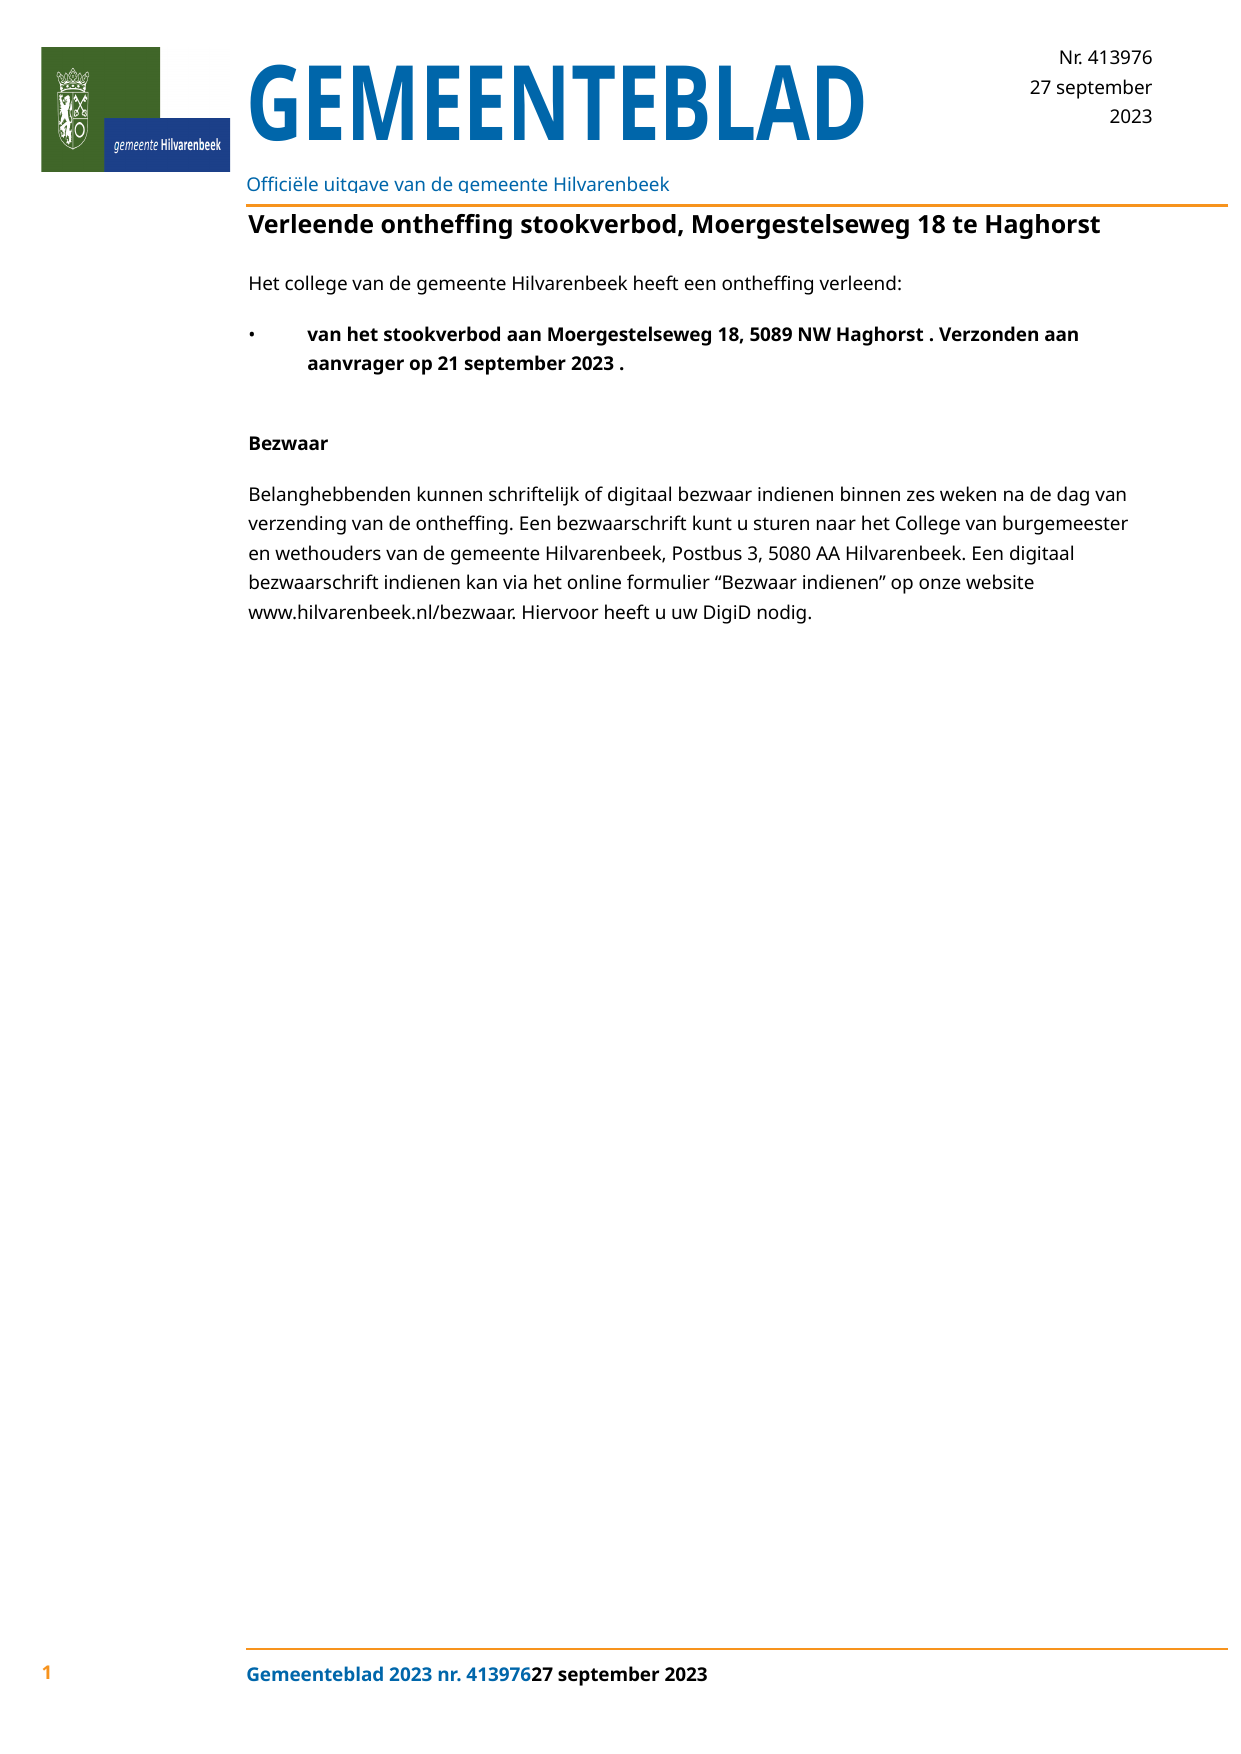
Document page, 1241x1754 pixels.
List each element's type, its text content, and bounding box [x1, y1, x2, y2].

text Verleende ontheffing stookverbod, Moergestelseweg 18 te Haghorst [248, 207, 1152, 241]
list van het stookverbod aan Moergestelseweg 18, 5089 NW Haghorst . Verzonden aan aanvrager op 21 september 2023 . [248, 321, 1152, 376]
text Belanghebbenden kunnen schriftelijk of digitaal bezwaar indienen binnen zes weken na de dag van verzending van de ontheffing. Een bezwaarschrift kunt u sturen naar het College van burgemeester en wethouders van de gemeente Hilvarenbeek, Postbus 3, 5080 AA Hilvarenbeek. Een digitaal bezwaarschrift indienen kan via het online formulier “Bezwaar indienen” op onze website www.hilvarenbeek.nl/bezwaar. Hiervoor heeft u uw DigiD nodig. [248, 481, 1152, 625]
picture [41, 47, 231, 172]
text Bezwaar [248, 430, 1152, 456]
text Het college van de gemeente Hilvarenbeek heeft een ontheffing verleend: [248, 270, 1152, 296]
